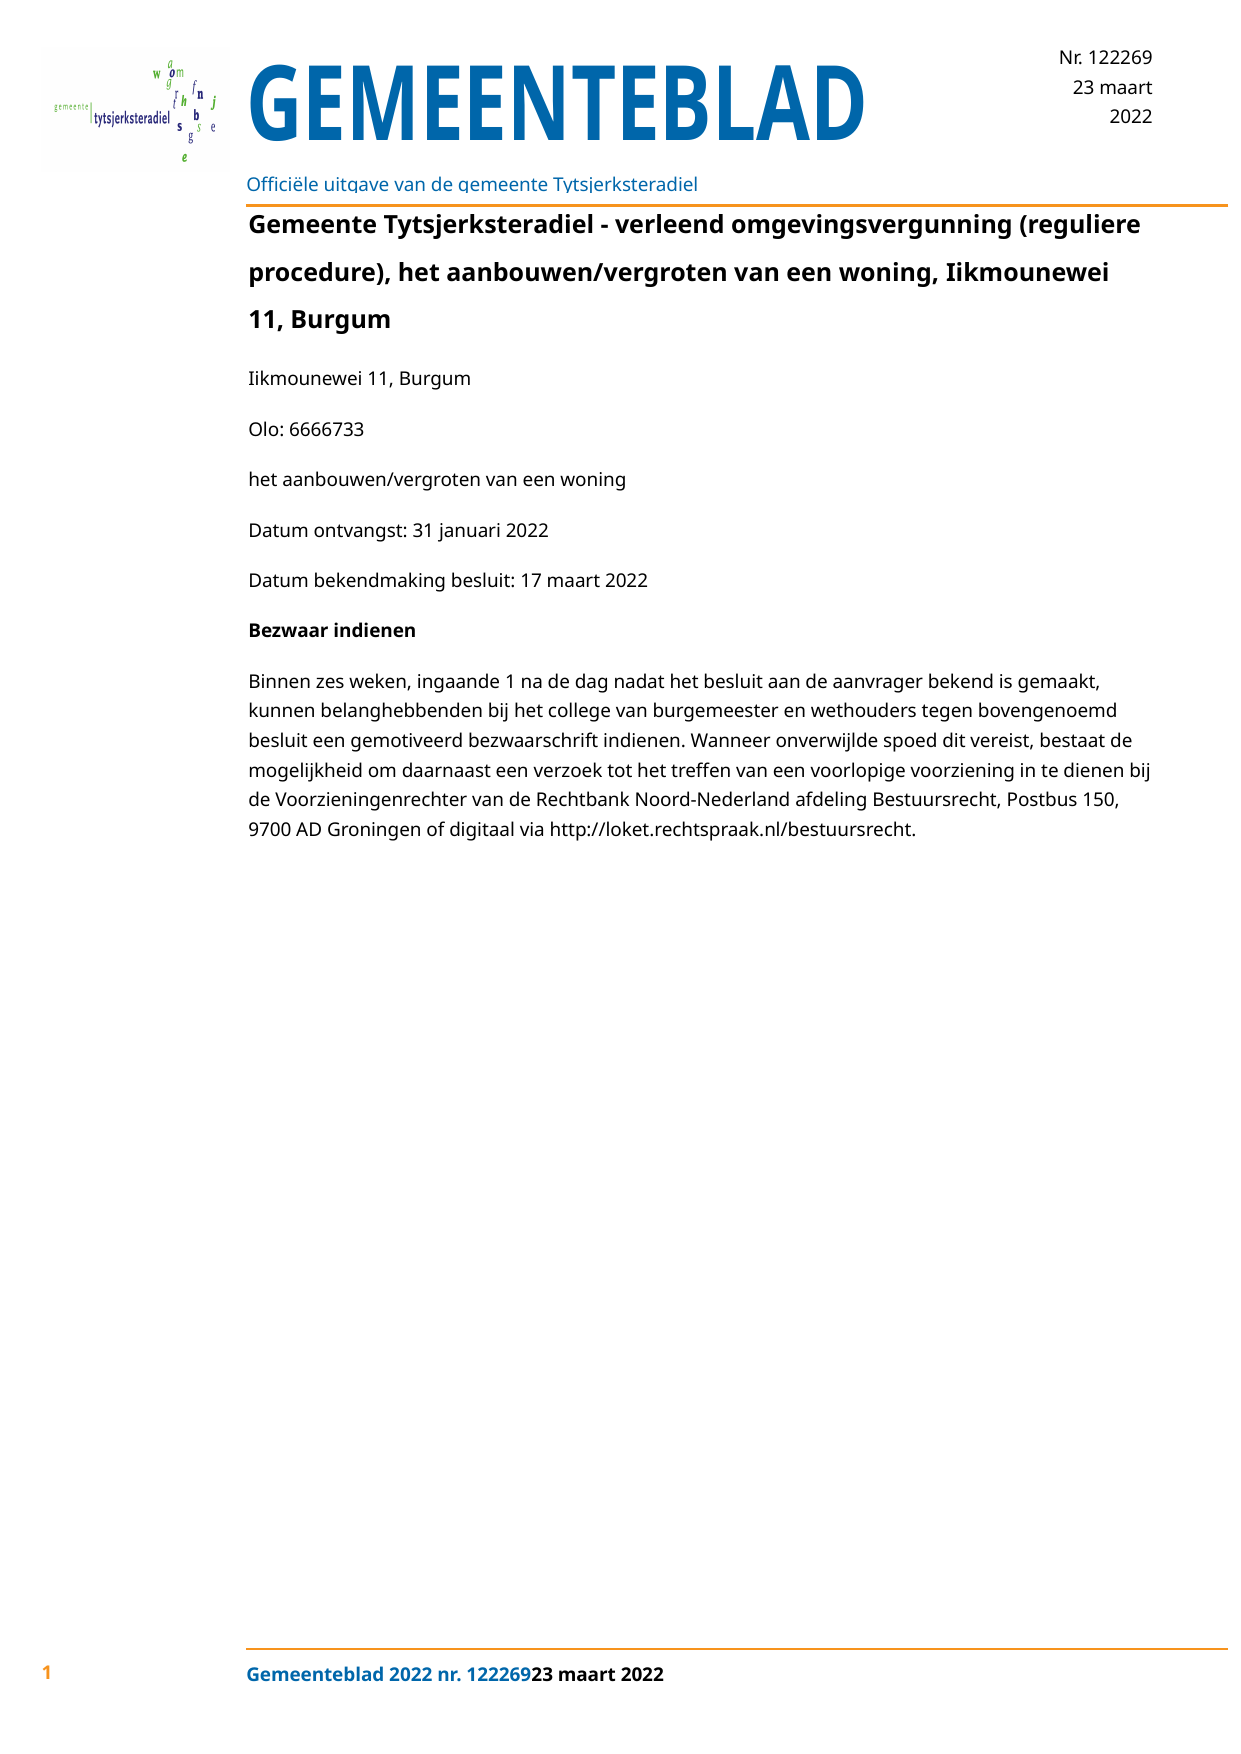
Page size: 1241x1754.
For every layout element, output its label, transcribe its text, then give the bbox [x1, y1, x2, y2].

picture [41, 47, 231, 172]
text Datum bekendmaking besluit: 17 maart 2022 [248, 567, 1152, 593]
text Gemeente Tytsjerksteradiel - verleend omgevingsvergunning (reguliere procedure), het aanbouwen/vergroten van een woning, Iikmounewei 11, Burgum [248, 207, 1152, 336]
text het aanbouwen/vergroten van een woning [248, 466, 1152, 492]
text Binnen zes weken, ingaande 1 na de dag nadat het besluit aan de aanvrager bekend is gemaakt, kunnen belanghebbenden bij het college van burgemeester en wethouders tegen bovengenoemd besluit een gemotiveerd bezwaarschrift indienen. Wanneer onverwijlde spoed dit vereist, bestaat de mogelijkheid om daarnaast een verzoek tot het treffen van een voorlopige voorziening in te dienen bij de Voorzieningenrechter van de Rechtbank Noord-Nederland afdeling Bestuursrecht, Postbus 150, 9700 AD Groningen of digitaal via http://loket.rechtspraak.nl/bestuursrecht. [248, 668, 1152, 842]
text Olo: 6666733 [248, 416, 1152, 442]
text Datum ontvangst: 31 januari 2022 [248, 517, 1152, 542]
text Bezwaar indienen [248, 618, 1152, 643]
text Iikmounewei 11, Burgum [248, 366, 1152, 391]
